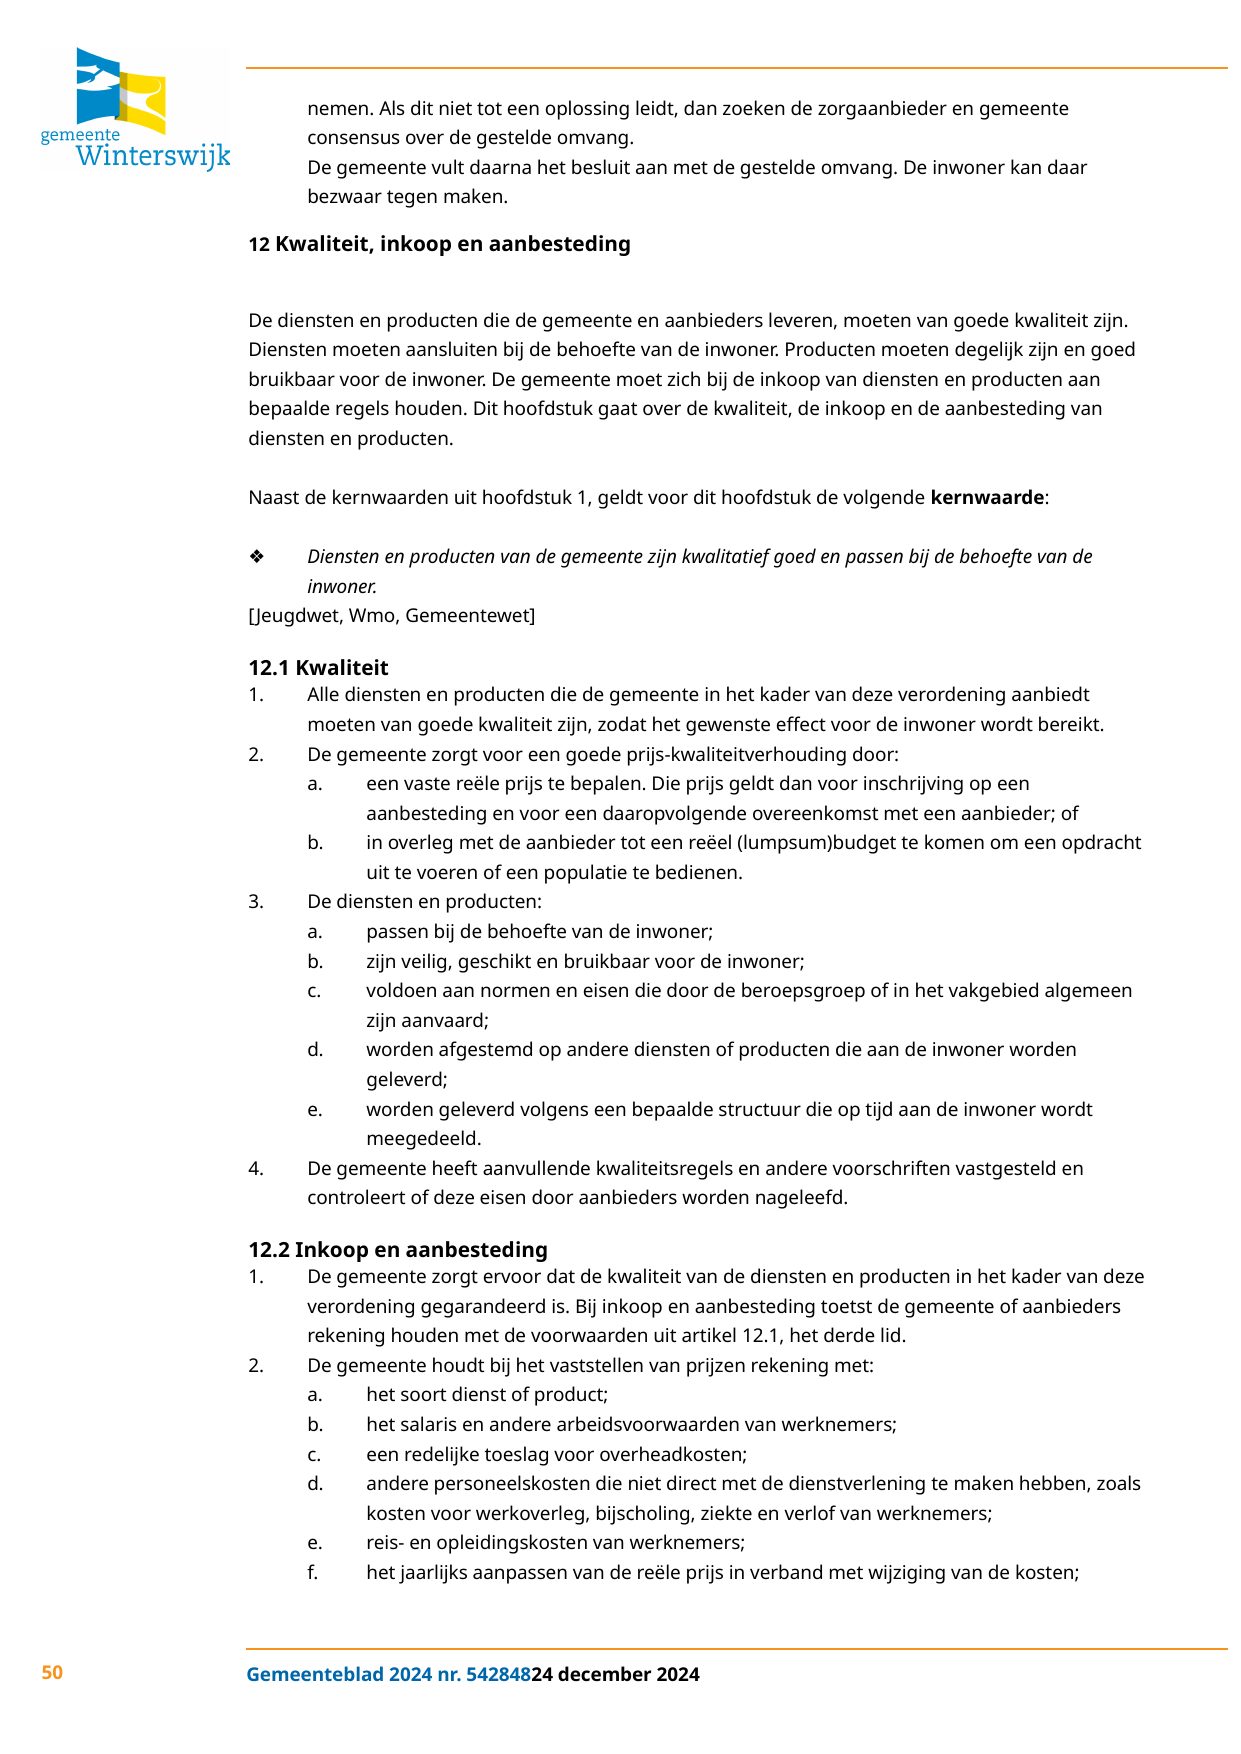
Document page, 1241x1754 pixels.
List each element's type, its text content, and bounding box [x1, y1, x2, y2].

list De gemeente vult daarna het besluit aan met de gestelde omvang. De inwoner kan daar bezwaar tegen maken. [248, 154, 1152, 209]
list nemen. Als dit niet tot een oplossing leidt, dan zoeken de zorgaanbieder en gemeente consensus over de gestelde omvang. [248, 95, 1152, 150]
list voldoen aan normen en eisen die door de beroepsgroep of in het vakgebied algemeen zijn aanvaard; [307, 977, 1152, 1033]
text 12 Kwaliteit, inkoop en aanbesteding [248, 229, 1152, 258]
list in overleg met de aanbieder tot een reëel (lumpsum)budget te komen om een opdracht uit te voeren of een populatie te bedienen. [307, 829, 1152, 885]
list het soort dienst of product; [307, 1382, 1152, 1407]
list De diensten en producten: [248, 889, 1152, 914]
list een vaste reële prijs te bepalen. Die prijs geldt dan voor inschrijving op een aanbesteding en voor een daaropvolgende overeenkomst met een aanbieder; of [307, 770, 1152, 826]
text 12.2 Inkoop en aanbesteding [248, 1235, 1152, 1263]
list worden geleverd volgens een bepaalde structuur die op tijd aan de inwoner wordt meegedeeld. [307, 1096, 1152, 1151]
list reis- en opleidingskosten van werknemers; [307, 1529, 1152, 1555]
list passen bij de behoefte van de inwoner; [307, 918, 1152, 944]
list Alle diensten en producten die de gemeente in het kader van deze verordening aanbiedt moeten van goede kwaliteit zijn, zodat het gewenste effect voor de inwoner wordt bereikt. [248, 682, 1152, 737]
list De gemeente zorgt ervoor dat de kwaliteit van de diensten en producten in het kader van deze verordening gegarandeerd is. Bij inkoop en aanbesteding toetst de gemeente of aanbieders rekening houden met de voorwaarden uit artikel 12.1, het derde lid. [248, 1263, 1152, 1348]
list het salaris en andere arbeidsvoorwaarden van werknemers; [307, 1411, 1152, 1437]
text [Jeugdwet, Wmo, Gemeentewet] [248, 603, 1152, 628]
text 12.1 Kwaliteit [248, 653, 1152, 682]
list De gemeente houdt bij het vaststellen van prijzen rekening met: [248, 1352, 1152, 1378]
list het jaarlijks aanpassen van de reële prijs in verband met wijziging van de kosten; [307, 1559, 1152, 1585]
list De gemeente zorgt voor een goede prijs-kwaliteitverhouding door: [248, 741, 1152, 766]
list De gemeente heeft aanvullende kwaliteitsregels en andere voorschriften vastgesteld en controleert of deze eisen door aanbieders worden nageleefd. [248, 1155, 1152, 1210]
list een redelijke toeslag voor overheadkosten; [307, 1441, 1152, 1467]
picture [225, 153, 231, 162]
list andere personeelskosten die niet direct met de dienstverlening te maken hebben, zoals kosten voor werkoverleg, bijscholing, ziekte en verlof van werknemers; [307, 1470, 1152, 1526]
list zijn veilig, geschikt en bruikbaar voor de inwoner; [307, 948, 1152, 973]
list Diensten en producten van de gemeente zijn kwalitatief goed en passen bij de behoefte van de inwoner. [248, 543, 1152, 599]
list worden afgestemd op andere diensten of producten die aan de inwoner worden geleverd; [307, 1037, 1152, 1092]
text De diensten en producten die de gemeente en aanbieders leveren, moeten van goede kwaliteit zijn. Diensten moeten aansluiten bij de behoefte van de inwoner. Producten moeten degelijk zijn en goed bruikbaar voor de inwoner. De gemeente moet zich bij de inkoop van diensten en producten aan bepaalde regels houden. Dit hoofdstuk gaat over de kwaliteit, de inkoop en de aanbesteding van diensten en producten. [248, 307, 1152, 451]
text Naast de kernwaarden uit hoofdstuk 1, geldt voor dit hoofdstuk de volgende kernwaarde: [248, 484, 1152, 510]
picture [41, 47, 231, 172]
